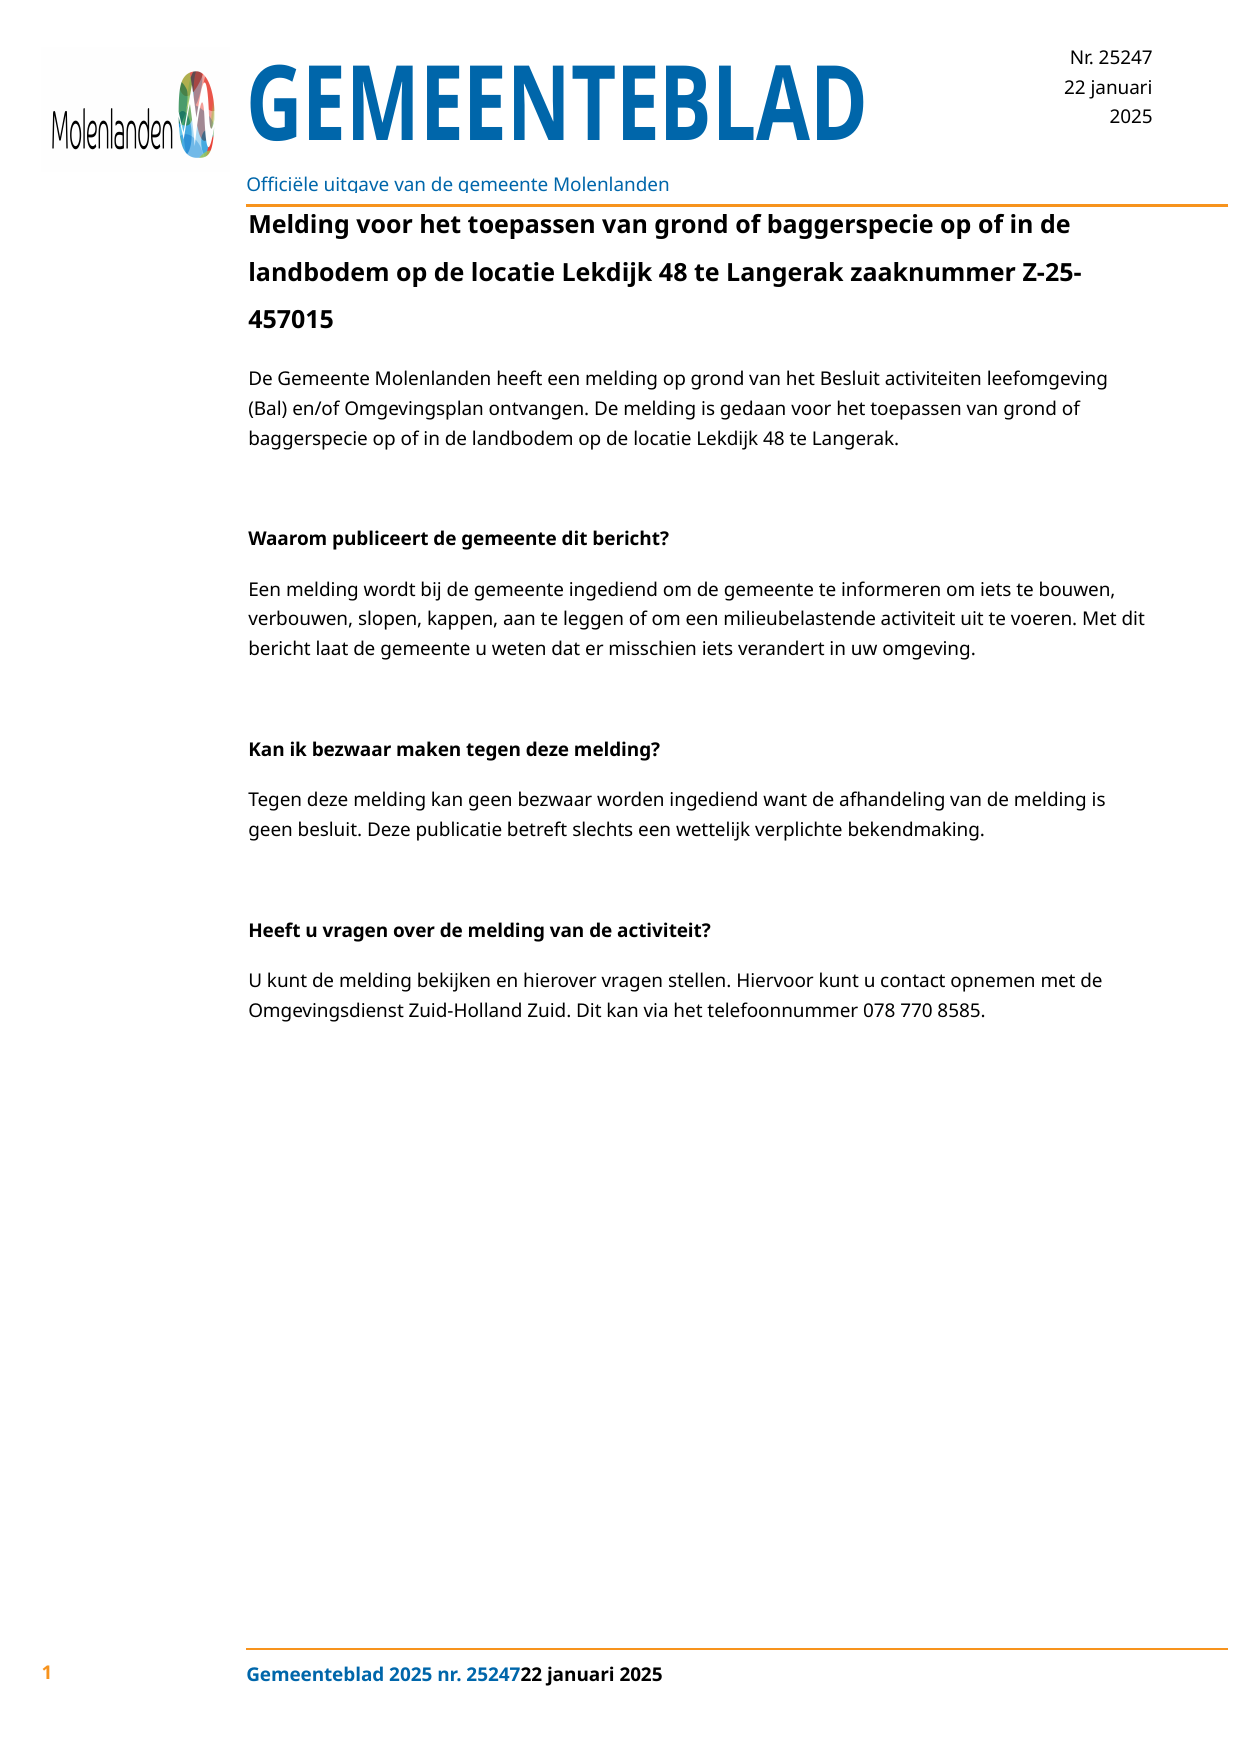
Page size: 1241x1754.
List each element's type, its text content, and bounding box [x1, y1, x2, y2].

text Een melding wordt bij de gemeente ingediend om de gemeente te informeren om iets te bouwen, verbouwen, slopen, kappen, aan te leggen of om een milieubelastende activiteit uit te voeren. Met dit bericht laat de gemeente u weten dat er misschien iets verandert in uw omgeving. [248, 576, 1152, 661]
picture [41, 47, 231, 172]
text U kunt de melding bekijken en hierover vragen stellen. Hiervoor kunt u contact opnemen met de Omgevingsdienst Zuid-Holland Zuid. Dit kan via het telefoonnummer 078 770 8585. [248, 967, 1152, 1022]
text Heeft u vragen over de melding van de activiteit? [248, 917, 1152, 942]
text De Gemeente Molenlanden heeft een melding op grond van het Besluit activiteiten leefomgeving (Bal) en/of Omgevingsplan ontvangen. De melding is gedaan voor het toepassen van grond of baggerspecie op of in de landbodem op de locatie Lekdijk 48 te Langerak. [248, 366, 1152, 450]
text Waarom publiceert de gemeente dit bericht? [248, 526, 1152, 551]
text Tegen deze melding kan geen bezwaar worden ingediend want de afhandeling van de melding is geen besluit. Deze publicatie betreft slechts een wettelijk verplichte bekendmaking. [248, 786, 1152, 842]
text Melding voor het toepassen van grond of baggerspecie op of in de landbodem op de locatie Lekdijk 48 te Langerak zaaknummer Z-25-457015 [248, 207, 1152, 336]
text Kan ik bezwaar maken tegen deze melding? [248, 736, 1152, 762]
